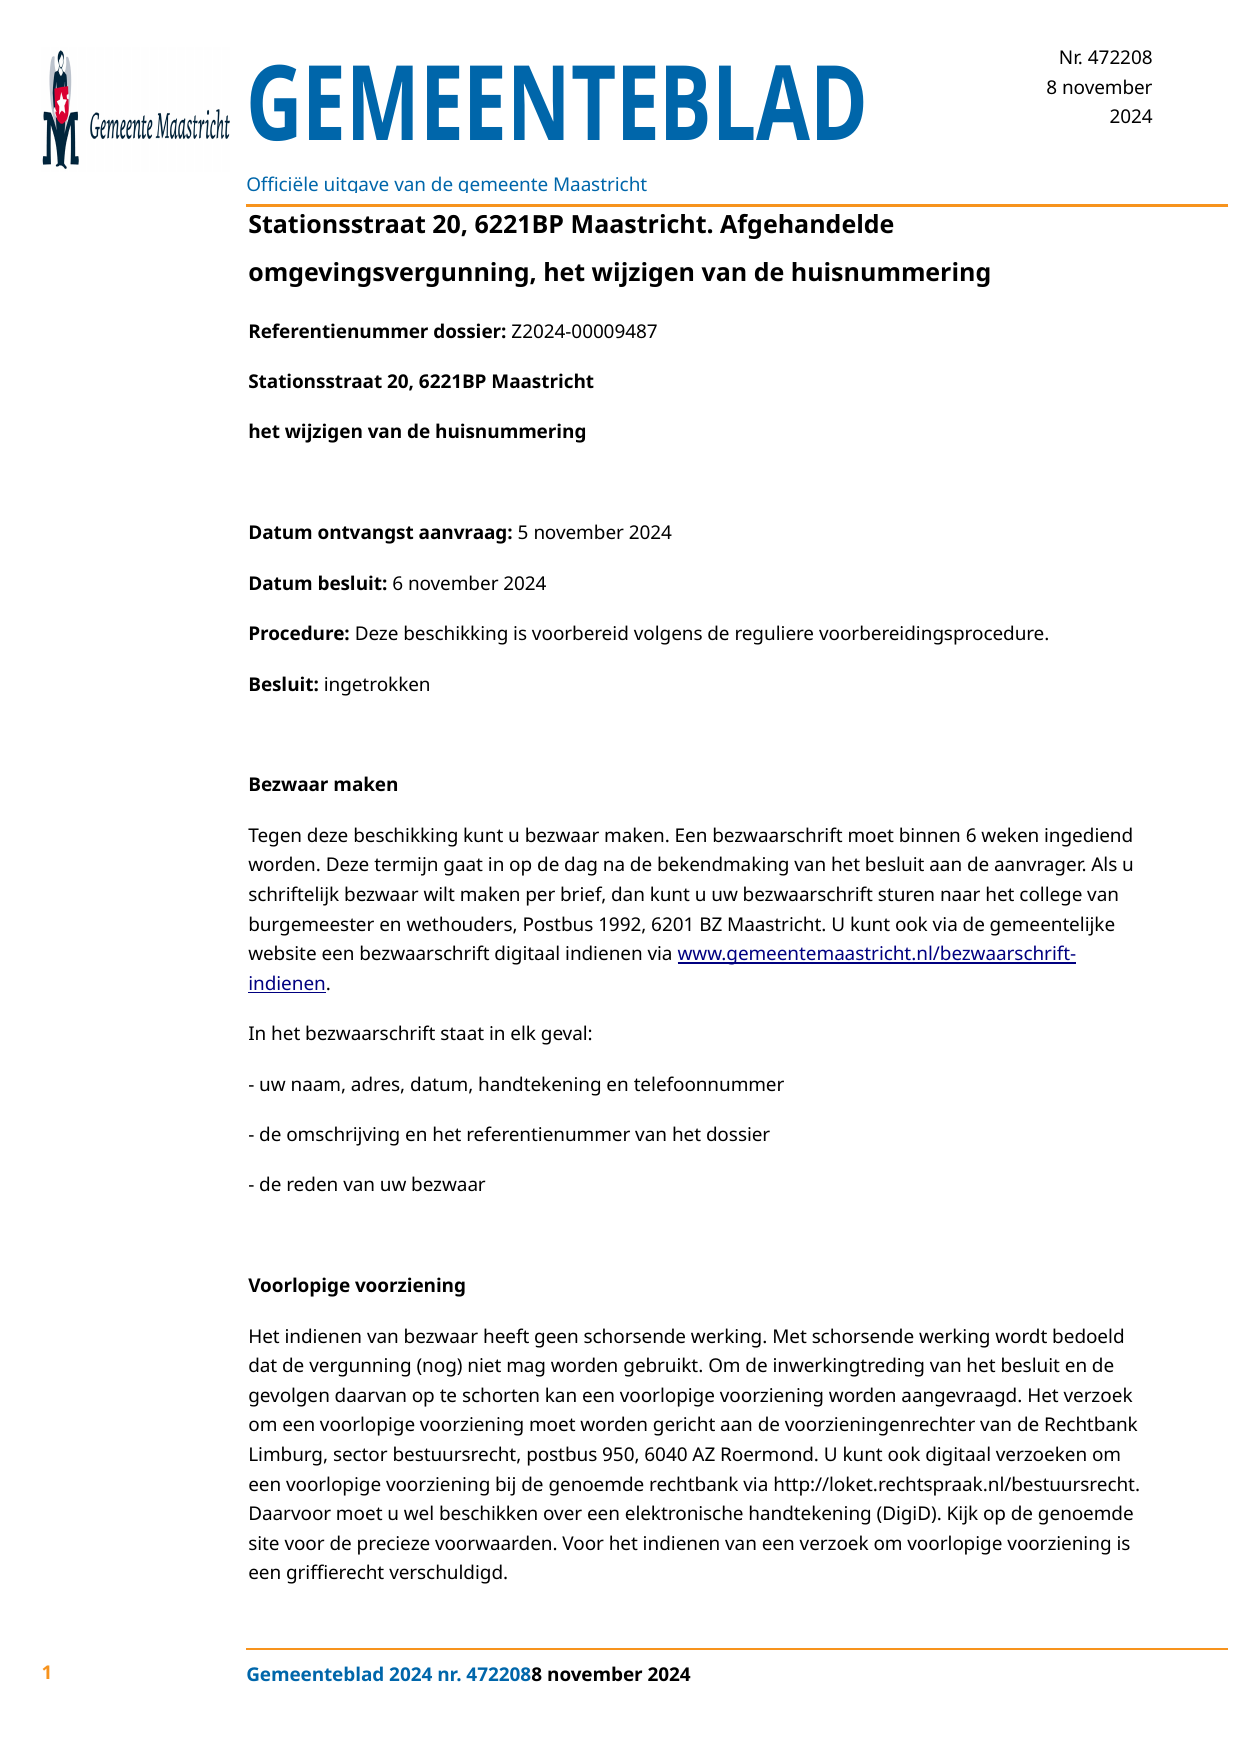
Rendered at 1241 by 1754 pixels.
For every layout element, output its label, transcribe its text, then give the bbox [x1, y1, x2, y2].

text Stationsstraat 20, 6221BP Maastricht. Afgehandelde omgevingsvergunning, het wijzigen van de huisnummering [248, 207, 1152, 288]
text In het bezwaarschrift staat in elk geval: [248, 1020, 1152, 1046]
text Datum besluit: 6 november 2024 [248, 570, 1152, 596]
text Referentienummer dossier: Z2024-00009487 [248, 318, 1152, 344]
text - uw naam, adres, datum, handtekening en telefoonnummer [248, 1071, 1152, 1097]
text Stationsstraat 20, 6221BP Maastricht [248, 368, 1152, 394]
text Datum ontvangst aanvraag: 5 november 2024 [248, 519, 1152, 545]
text Procedure: Deze beschikking is voorbereid volgens de reguliere voorbereidingsprocedure. [248, 620, 1152, 646]
text Bezwaar maken [248, 772, 1152, 797]
text - de omschrijving en het referentienummer van het dossier [248, 1121, 1152, 1147]
text Besluit: ingetrokken [248, 671, 1152, 697]
picture [41, 47, 231, 172]
text Het indienen van bezwaar heeft geen schorsende werking. Met schorsende werking wordt bedoeld dat de vergunning (nog) niet mag worden gebruikt. Om de inwerkingtreding van het besluit en de gevolgen daarvan op te schorten kan een voorlopige voorziening worden aangevraagd. Het verzoek om een voorlopige voorziening moet worden gericht aan de voorzieningenrechter van de Rechtbank Limburg, sector bestuursrecht, postbus 950, 6040 AZ Roermond. U kunt ook digitaal verzoeken om een voorlopige voorziening bij de genoemde rechtbank via http://loket.rechtspraak.nl/bestuursrecht. Daarvoor moet u wel beschikken over een elektronische handtekening (DigiD). Kijk op de genoemde site voor de precieze voorwaarden. Voor het indienen van een verzoek om voorlopige voorziening is een griffierecht verschuldigd. [248, 1323, 1152, 1585]
text het wijzigen van de huisnummering [248, 419, 1152, 444]
text Voorlopige voorziening [248, 1272, 1152, 1298]
text - de reden van uw bezwaar [248, 1172, 1152, 1197]
text Tegen deze beschikking kunt u bezwaar maken. Een bezwaarschrift moet binnen 6 weken ingediend worden. Deze termijn gaat in op de dag na de bekendmaking van het besluit aan de aanvrager. Als u schriftelijk bezwaar wilt maken per brief, dan kunt u uw bezwaarschrift sturen naar het college van burgemeester en wethouders, Postbus 1992, 6201 BZ Maastricht. U kunt ook via de gemeentelijke website een bezwaarschrift digitaal indienen via www.gemeentemaastricht.nl/bezwaarschrift-indienen. [248, 822, 1152, 996]
